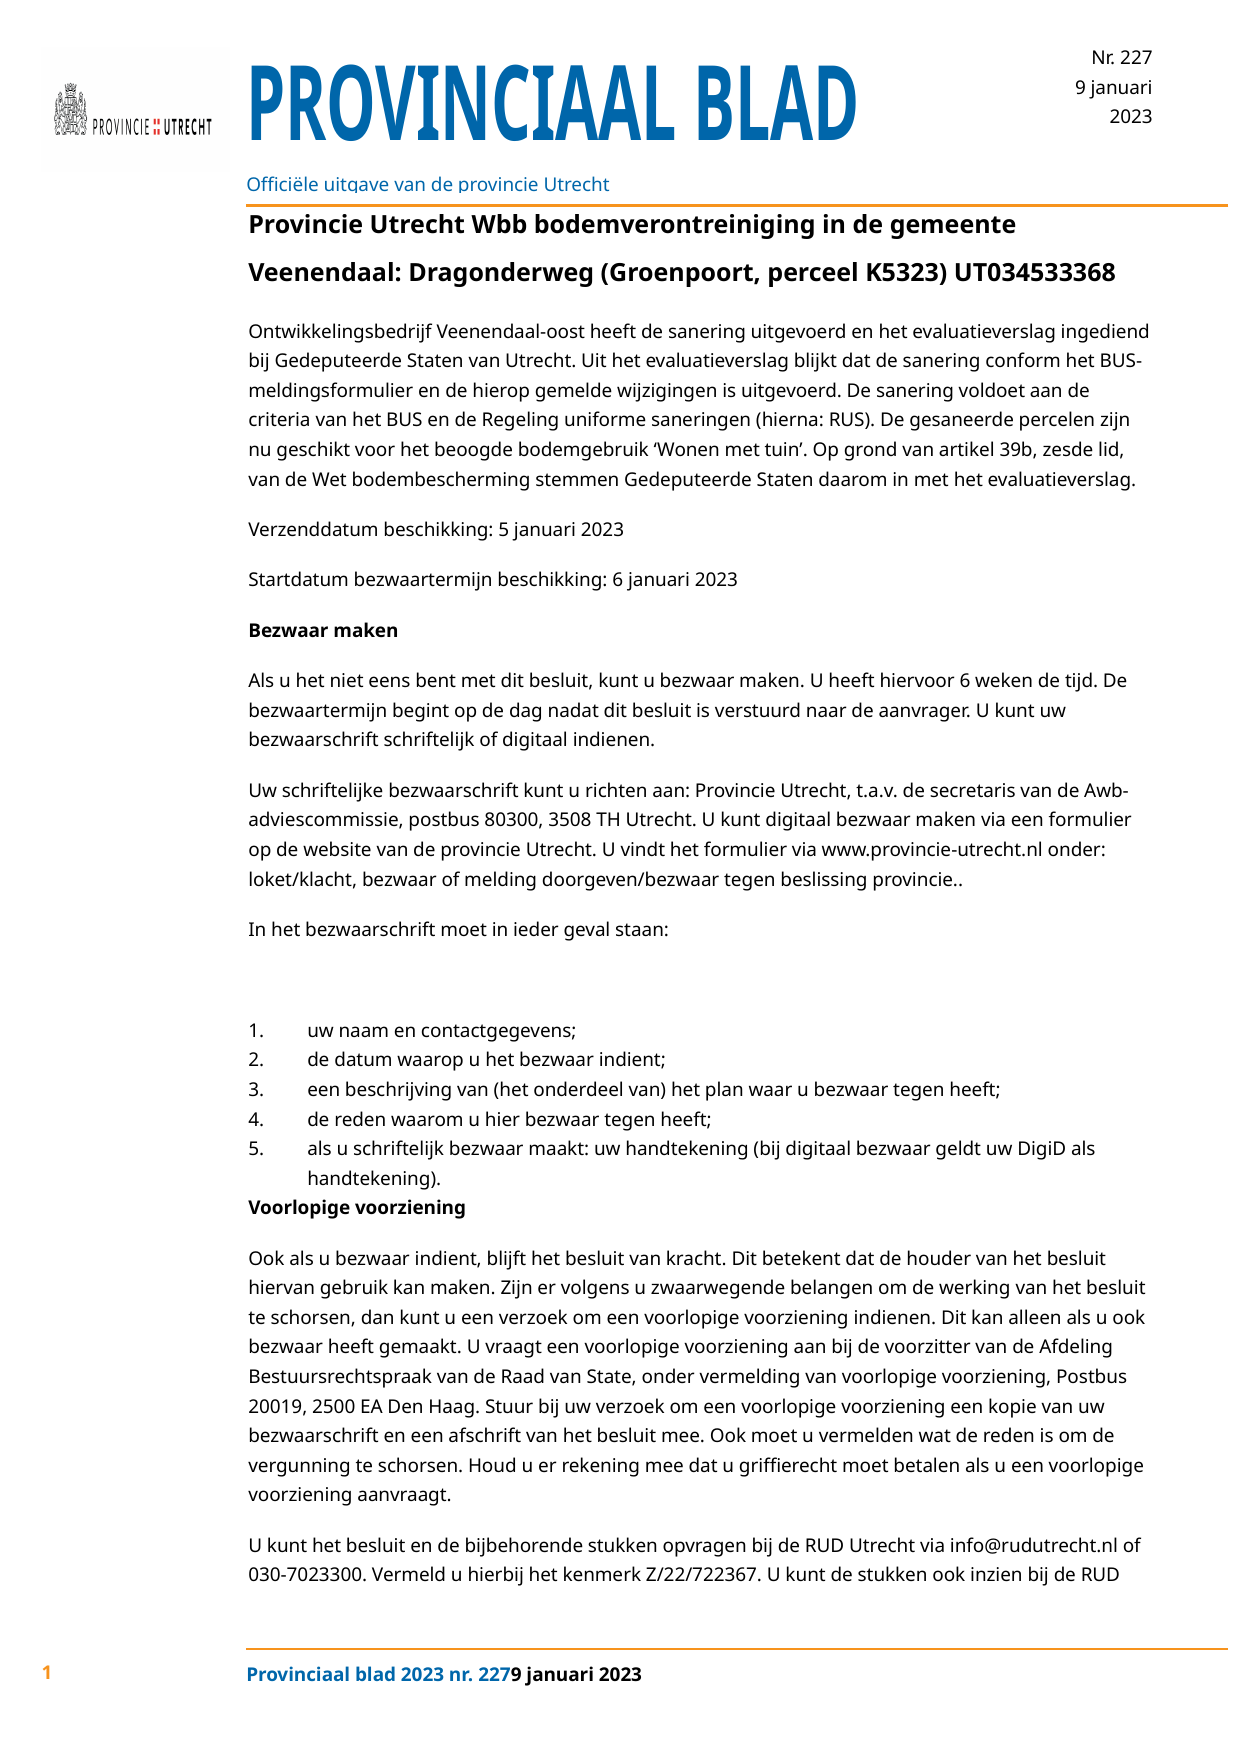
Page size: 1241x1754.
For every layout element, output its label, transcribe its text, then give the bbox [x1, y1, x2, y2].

text Verzenddatum beschikking: 5 januari 2023 [248, 516, 1152, 542]
text Ontwikkelingsbedrijf Veenendaal-oost heeft de sanering uitgevoerd en het evaluatieverslag ingediend bij Gedeputeerde Staten van Utrecht. Uit het evaluatieverslag blijkt dat de sanering conform het BUS-meldingsformulier en de hierop gemelde wijzigingen is uitgevoerd. De sanering voldoet aan de criteria van het BUS en de Regeling uniforme saneringen (hierna: RUS). De gesaneerde percelen zijn nu geschikt voor het beoogde bodemgebruik ‘Wonen met tuin’. Op grond van artikel 39b, zesde lid, van de Wet bodembescherming stemmen Gedeputeerde Staten daarom in met het evaluatieverslag. [248, 318, 1152, 492]
text Startdatum bezwaartermijn beschikking: 6 januari 2023 [248, 567, 1152, 592]
text Ook als u bezwaar indient, blijft het besluit van kracht. Dit betekent dat de houder van het besluit hiervan gebruik kan maken. Zijn er volgens u zwaarwegende belangen om de werking van het besluit te schorsen, dan kunt u een verzoek om een voorlopige voorziening indienen. Dit kan alleen als u ook bezwaar heeft gemaakt. U vraagt een voorlopige voorziening aan bij de voorzitter van de Afdeling Bestuursrechtspraak van de Raad van State, onder vermelding van voorlopige voorziening, Postbus 20019, 2500 EA Den Haag. Stuur bij uw verzoek om een voorlopige voorziening een kopie van uw bezwaarschrift en een afschrift van het besluit mee. Ook moet u vermelden wat de reden is om de vergunning te schorsen. Houd u er rekening mee dat u griffierecht moet betalen als u een voorlopige voorziening aanvraagt. [248, 1245, 1152, 1507]
text Als u het niet eens bent met dit besluit, kunt u bezwaar maken. U heeft hiervoor 6 weken de tijd. De bezwaartermijn begint op de dag nadat dit besluit is verstuurd naar de aanvrager. U kunt uw bezwaarschrift schriftelijk of digitaal indienen. [248, 667, 1152, 752]
text U kunt het besluit en de bijbehorende stukken opvragen bij de RUD Utrecht via info@rudutrecht.nl of 030-7023300. Vermeld u hierbij het kenmerk Z/22/722367. U kunt de stukken ook inzien bij de RUD [248, 1532, 1152, 1587]
list uw naam en contactgegevens; [248, 1017, 1152, 1043]
text Uw schriftelijke bezwaarschrift kunt u richten aan: Provincie Utrecht, t.a.v. de secretaris van de Awb-adviescommissie, postbus 80300, 3508 TH Utrecht. U kunt digitaal bezwaar maken via een formulier op de website van de provincie Utrecht. U vindt het formulier via www.provincie-utrecht.nl onder: loket/klacht, bezwaar of melding doorgeven/bezwaar tegen beslissing provincie.. [248, 777, 1152, 892]
text Voorlopige voorziening [248, 1194, 1152, 1220]
list een beschrijving van (het onderdeel van) het plan waar u bezwaar tegen heeft; [248, 1076, 1152, 1102]
list de datum waarop u het bezwaar indient; [248, 1047, 1152, 1072]
text In het bezwaarschrift moet in ieder geval staan: [248, 916, 1152, 942]
list als u schriftelijk bezwaar maakt: uw handtekening (bij digitaal bezwaar geldt uw DigiD als handtekening). [248, 1135, 1152, 1191]
list de reden waarom u hier bezwaar tegen heeft; [248, 1106, 1152, 1132]
text Bezwaar maken [248, 617, 1152, 643]
picture [41, 47, 231, 172]
text Provincie Utrecht Wbb bodemverontreiniging in de gemeente Veenendaal: Dragonderweg (Groenpoort, perceel K5323) UT034533368 [248, 207, 1152, 288]
